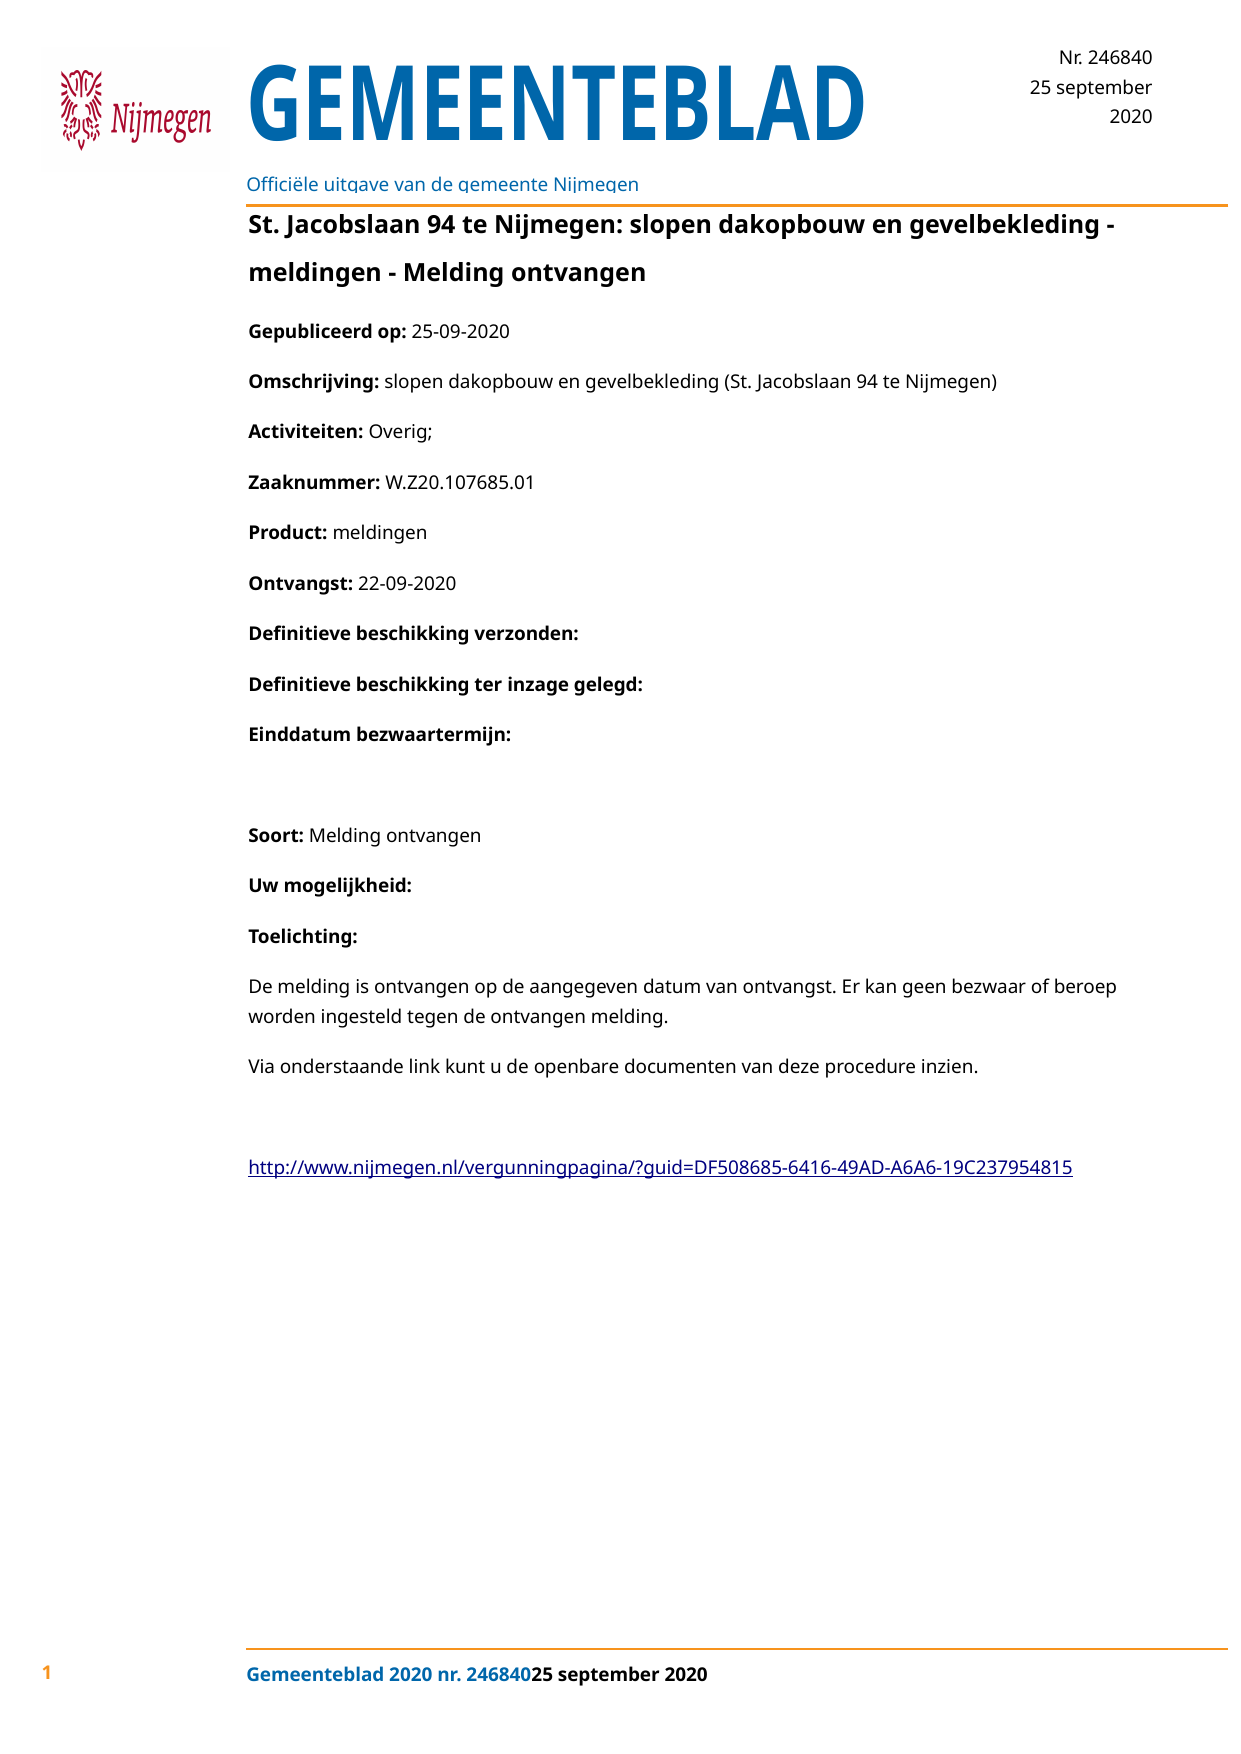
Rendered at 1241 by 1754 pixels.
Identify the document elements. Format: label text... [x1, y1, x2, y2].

text De melding is ontvangen op de aangegeven datum van ontvangst. Er kan geen bezwaar of beroep worden ingesteld tegen de ontvangen melding. [248, 973, 1152, 1029]
text Einddatum bezwaartermijn: [248, 721, 1152, 747]
text Uw mogelijkheid: [248, 872, 1152, 898]
text Soort: Melding ontvangen [248, 822, 1152, 848]
text http://www.nijmegen.nl/vergunningpagina/?guid=DF508685-6416-49AD-A6A6-19C237954815 [248, 1154, 1152, 1180]
text Definitieve beschikking ter inzage gelegd: [248, 671, 1152, 697]
text Zaaknummer: W.Z20.107685.01 [248, 469, 1152, 495]
text Omschrijving: slopen dakopbouw en gevelbekleding (St. Jacobslaan 94 te Nijmegen) [248, 368, 1152, 394]
text Ontvangst: 22-09-2020 [248, 570, 1152, 596]
text Activiteiten: Overig; [248, 419, 1152, 444]
text Gepubliceerd op: 25-09-2020 [248, 318, 1152, 344]
text Via onderstaande link kunt u de openbare documenten van deze procedure inzien. [248, 1053, 1152, 1079]
text Toelichting: [248, 923, 1152, 949]
text St. Jacobslaan 94 te Nijmegen: slopen dakopbouw en gevelbekleding - meldingen - Melding ontvangen [248, 207, 1152, 288]
text Definitieve beschikking verzonden: [248, 620, 1152, 646]
text Product: meldingen [248, 519, 1152, 545]
picture [41, 47, 231, 172]
